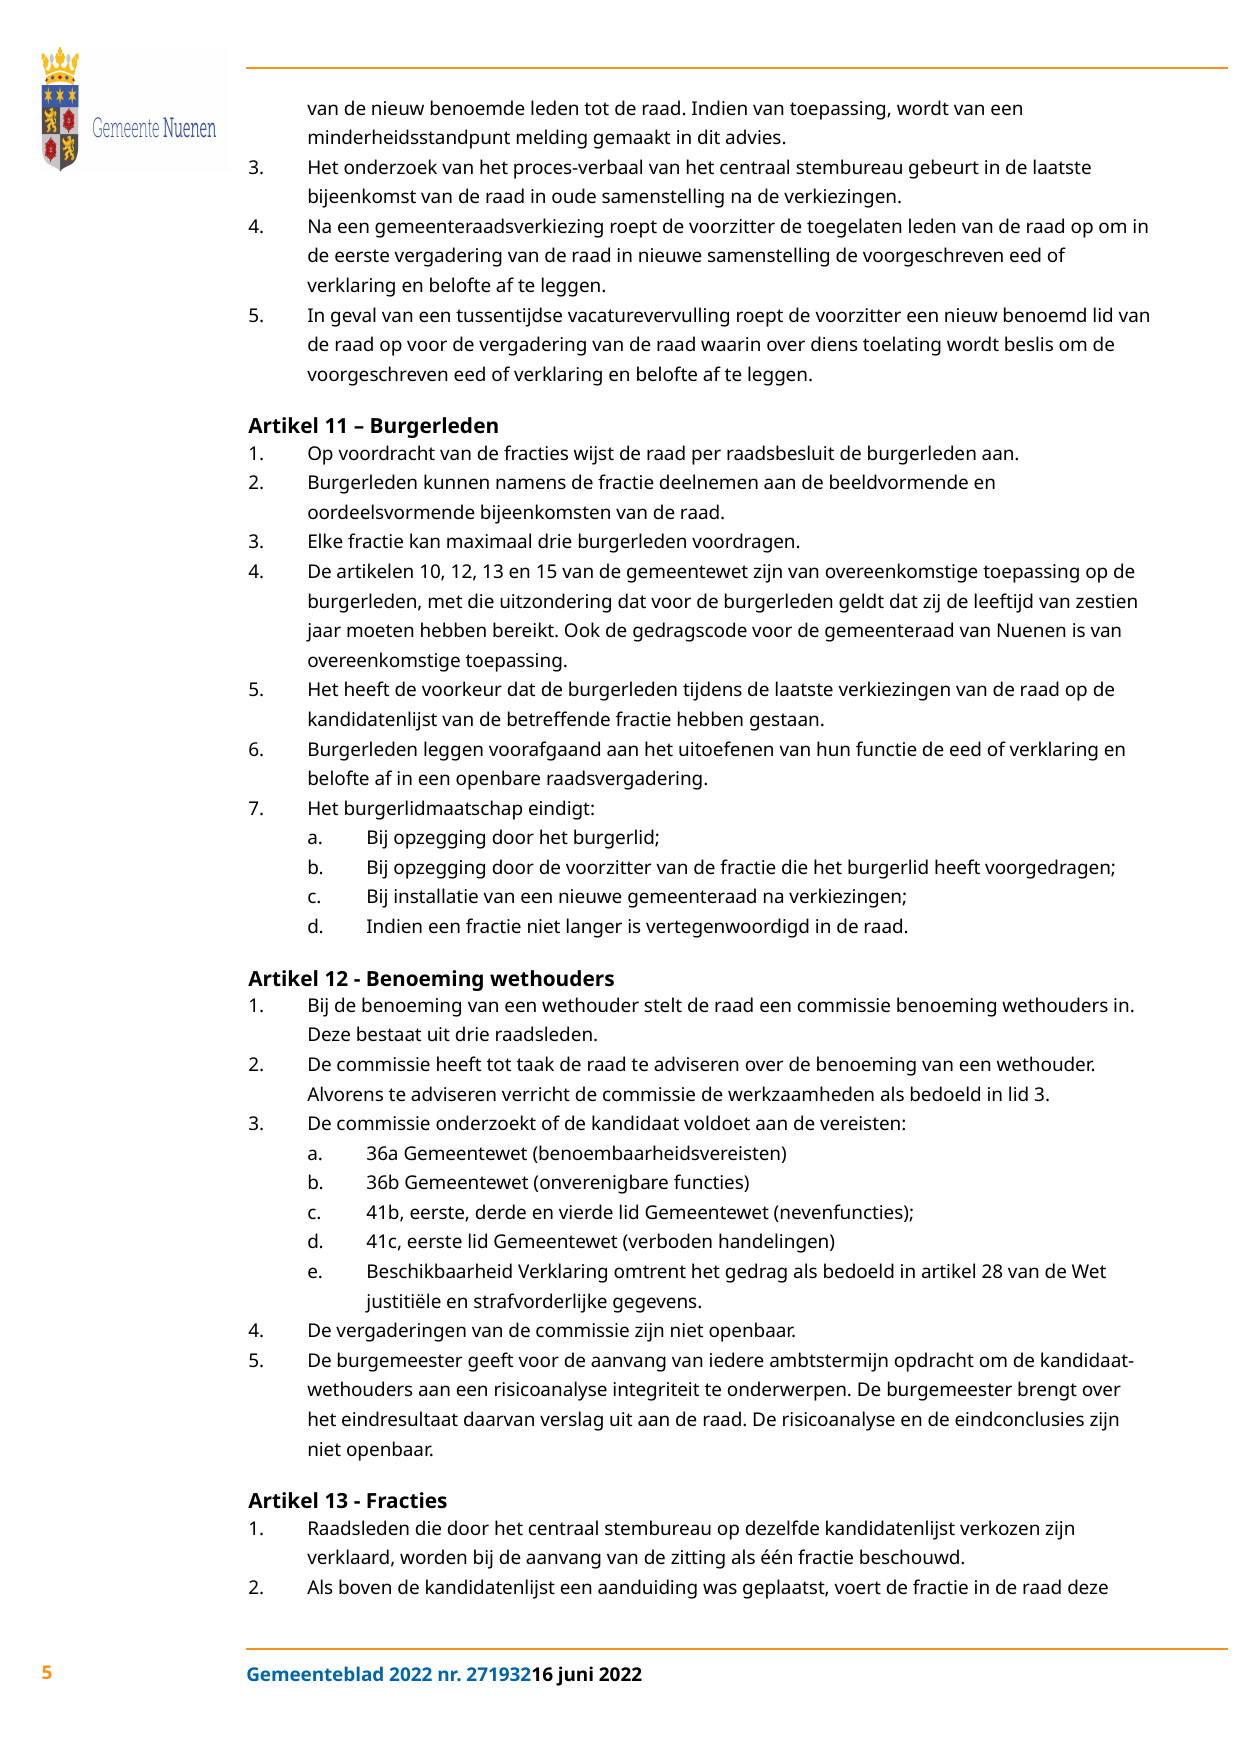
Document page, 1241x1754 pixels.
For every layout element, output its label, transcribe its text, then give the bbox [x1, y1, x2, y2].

text Artikel 12 - Benoeming wethouders [248, 964, 1152, 992]
list Als boven de kandidatenlijst een aanduiding was geplaatst, voert de fractie in de raad deze [248, 1574, 1152, 1599]
list De commissie heeft tot taak de raad te adviseren over de benoeming van een wethouder. Alvorens te adviseren verricht de commissie de werkzaamheden als bedoeld in lid 3. [248, 1051, 1152, 1107]
text Artikel 11 – Burgerleden [248, 411, 1152, 440]
list Het onderzoek van het proces-verbaal van het centraal stembureau gebeurt in de laatste bijeenkomst van de raad in oude samenstelling na de verkiezingen. [248, 154, 1152, 209]
list van de nieuw benoemde leden tot de raad. Indien van toepassing, wordt van een minderheidsstandpunt melding gemaakt in dit advies. [248, 95, 1152, 150]
list Burgerleden leggen voorafgaand aan het uitoefenen van hun functie de eed of verklaring en belofte af in een openbare raadsvergadering. [248, 736, 1152, 791]
list Elke fractie kan maximaal drie burgerleden voordragen. [248, 529, 1152, 554]
list De commissie onderzoekt of de kandidaat voldoet aan de vereisten: [248, 1110, 1152, 1136]
list De artikelen 10, 12, 13 en 15 van de gemeentewet zijn van overeenkomstige toepassing op de burgerleden, met die uitzondering dat voor de burgerleden geldt dat zij de leeftijd van zestien jaar moeten hebben bereikt. Ook de gedragscode voor de gemeenteraad van Nuenen is van overeenkomstige toepassing. [248, 558, 1152, 673]
list 36a Gemeentewet (benoembaarheidsvereisten) [307, 1140, 1152, 1166]
list Burgerleden kunnen namens de fractie deelnemen aan de beeldvormende en oordeelsvormende bijeenkomsten van de raad. [248, 469, 1152, 525]
list 36b Gemeentewet (onverenigbare functies) [307, 1169, 1152, 1195]
list Het heeft de voorkeur dat de burgerleden tijdens de laatste verkiezingen van de raad op de kandidatenlijst van de betreffende fractie hebben gestaan. [248, 677, 1152, 732]
list De vergaderingen van de commissie zijn niet openbaar. [248, 1317, 1152, 1343]
list 41b, eerste, derde en vierde lid Gemeentewet (nevenfuncties); [307, 1199, 1152, 1225]
picture [41, 47, 231, 172]
list Na een gemeenteraadsverkiezing roept de voorzitter de toegelaten leden van de raad op om in de eerste vergadering van de raad in nieuwe samenstelling de voorgeschreven eed of verklaring en belofte af te leggen. [248, 213, 1152, 298]
list Op voordracht van de fracties wijst de raad per raadsbesluit de burgerleden aan. [248, 440, 1152, 466]
list Bij de benoeming van een wethouder stelt de raad een commissie benoeming wethouders in. Deze bestaat uit drie raadsleden. [248, 992, 1152, 1047]
list De burgemeester geeft voor de aanvang van iedere ambtstermijn opdracht om de kandidaat-wethouders aan een risicoanalyse integriteit te onderwerpen. De burgemeester brengt over het eindresultaat daarvan verslag uit aan de raad. De risicoanalyse en de eindconclusies zijn niet openbaar. [248, 1347, 1152, 1462]
list In geval van een tussentijdse vacaturevervulling roept de voorzitter een nieuw benoemd lid van de raad op voor de vergadering van de raad waarin over diens toelating wordt beslis om de voorgeschreven eed of verklaring en belofte af te leggen. [248, 302, 1152, 387]
list Het burgerlidmaatschap eindigt: [248, 795, 1152, 821]
list Bij installatie van een nieuwe gemeenteraad na verkiezingen; [307, 884, 1152, 909]
list Bij opzegging door de voorzitter van de fractie die het burgerlid heeft voorgedragen; [307, 854, 1152, 880]
list Indien een fractie niet langer is vertegenwoordigd in de raad. [307, 913, 1152, 939]
list Bij opzegging door het burgerlid; [307, 824, 1152, 850]
list Beschikbaarheid Verklaring omtrent het gedrag als bedoeld in artikel 28 van de Wet justitiële en strafvorderlijke gegevens. [307, 1258, 1152, 1314]
list 41c, eerste lid Gemeentewet (verboden handelingen) [307, 1229, 1152, 1254]
list Raadsleden die door het centraal stembureau op dezelfde kandidatenlijst verkozen zijn verklaard, worden bij de aanvang van de zitting als één fractie beschouwd. [248, 1515, 1152, 1570]
text Artikel 13 - Fracties [248, 1486, 1152, 1515]
